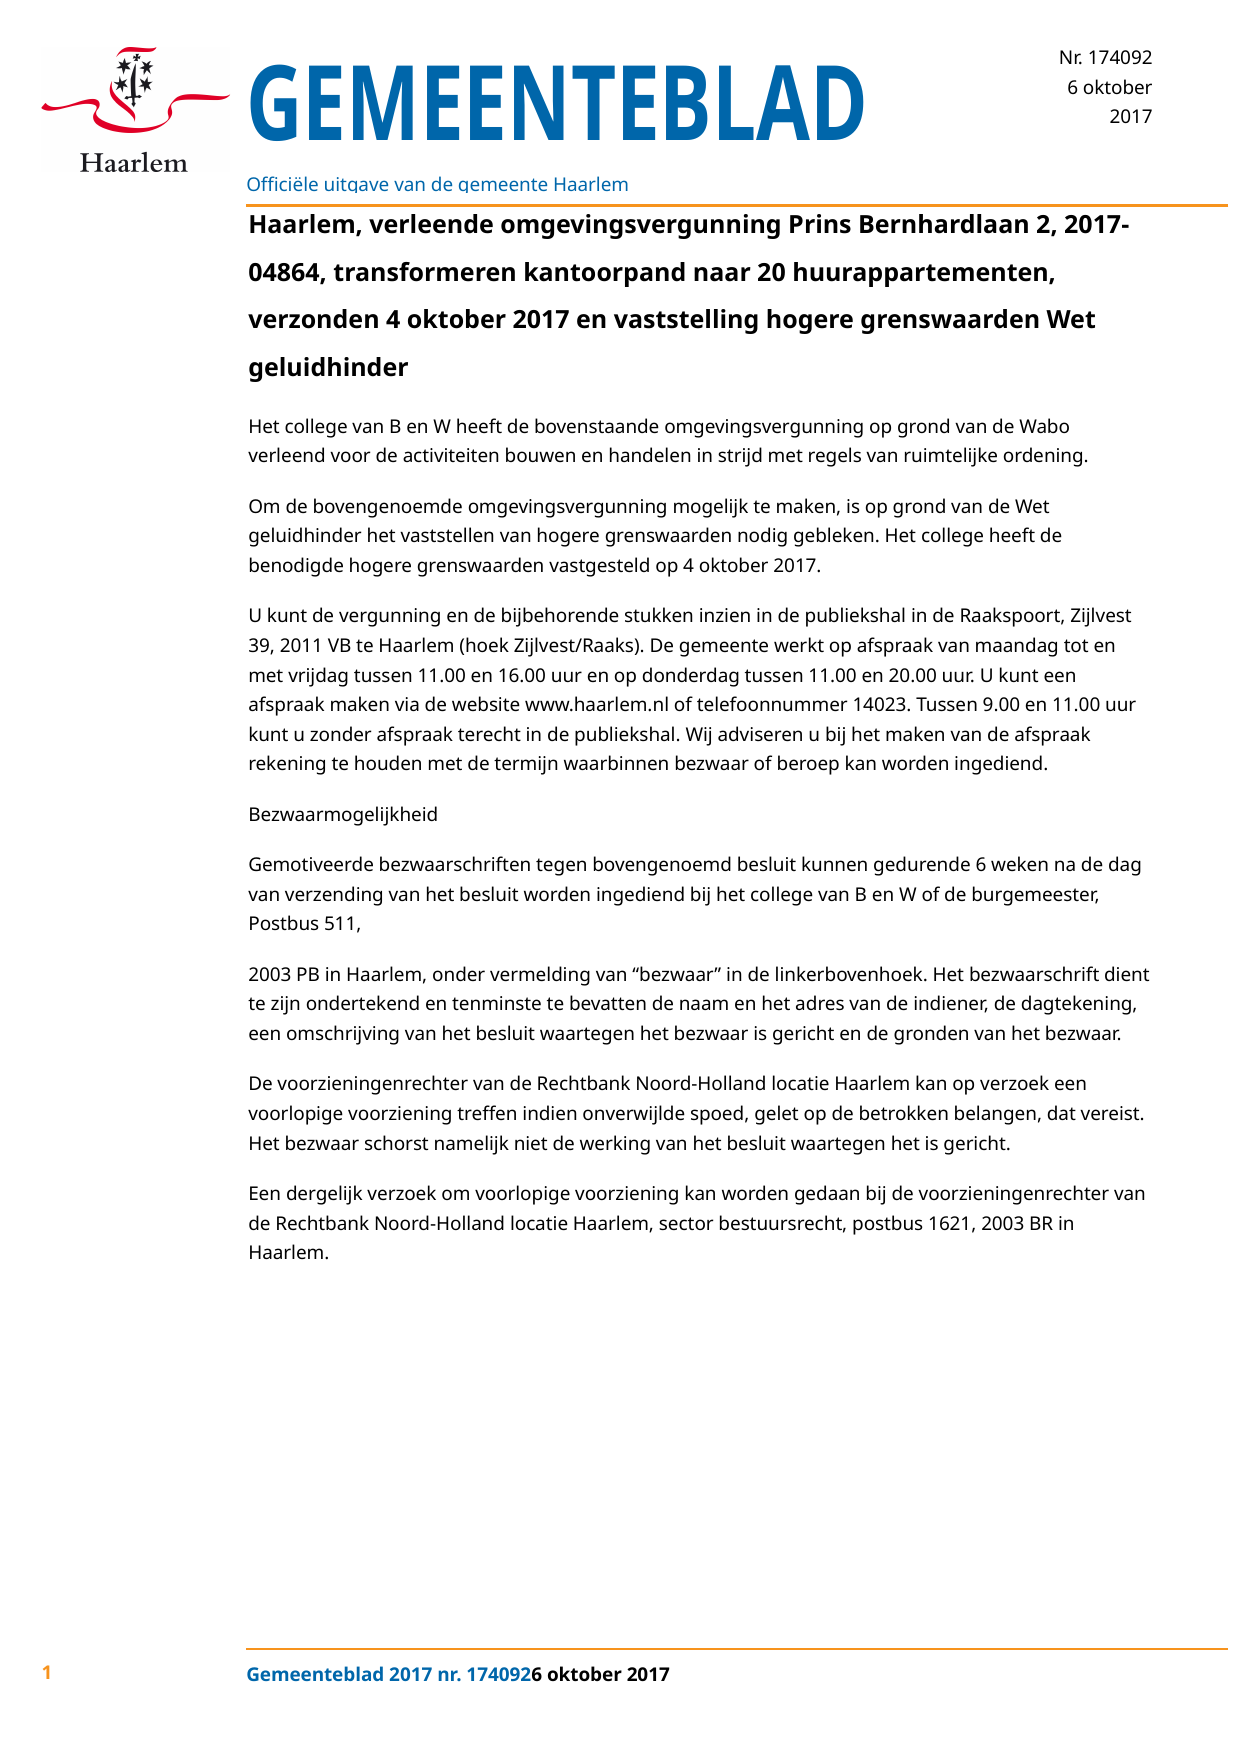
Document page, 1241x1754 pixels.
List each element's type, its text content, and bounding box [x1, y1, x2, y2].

text U kunt de vergunning en de bijbehorende stukken inzien in de publiekshal in de Raakspoort, Zijlvest 39, 2011 VB te Haarlem (hoek Zijlvest/Raaks). De gemeente werkt op afspraak van maandag tot en met vrijdag tussen 11.00 en 16.00 uur en op donderdag tussen 11.00 en 20.00 uur. U kunt een afspraak maken via de website www.haarlem.nl of telefoonnummer 14023. Tussen 9.00 en 11.00 uur kunt u zonder afspraak terecht in de publiekshal. Wij adviseren u bij het maken van de afspraak rekening te houden met de termijn waarbinnen bezwaar of beroep kan worden ingediend. [248, 603, 1152, 776]
text Haarlem, verleende omgevingsvergunning Prins Bernhardlaan 2, 2017-04864, transformeren kantoorpand naar 20 huurappartementen, verzonden 4 oktober 2017 en vaststelling hogere grenswaarden Wet geluidhinder [248, 207, 1152, 384]
text De voorzieningenrechter van de Rechtbank Noord-Holland locatie Haarlem kan op verzoek een voorlopige voorziening treffen indien onverwijlde spoed, gelet op de betrokken belangen, dat vereist. Het bezwaar schorst namelijk niet de werking van het besluit waartegen het is gericht. [248, 1071, 1152, 1156]
text Bezwaarmogelijkheid [248, 801, 1152, 827]
text Gemotiveerde bezwaarschriften tegen bovengenoemd besluit kunnen gedurende 6 weken na de dag van verzending van het besluit worden ingediend bij het college van B en W of de burgemeester, Postbus 511, [248, 851, 1152, 936]
picture [41, 47, 231, 172]
text Het college van B en W heeft de bovenstaande omgevingsvergunning op grond van de Wabo verleend voor de activiteiten bouwen en handelen in strijd met regels van ruimtelijke ordening. [248, 413, 1152, 468]
text Een dergelijk verzoek om voorlopige voorziening kan worden gedaan bij de voorzieningenrechter van de Rechtbank Noord-Holland locatie Haarlem, sector bestuursrecht, postbus 1621, 2003 BR in Haarlem. [248, 1180, 1152, 1265]
text Om de bovengenoemde omgevingsvergunning mogelijk te maken, is op grond van de Wet geluidhinder het vaststellen van hogere grenswaarden nodig gebleken. Het college heeft de benodigde hogere grenswaarden vastgesteld op 4 oktober 2017. [248, 493, 1152, 578]
text 2003 PB in Haarlem, onder vermelding van “bezwaar” in de linkerbovenhoek. Het bezwaarschrift dient te zijn ondertekend en tenminste te bevatten de naam en het adres van de indiener, de dagtekening, een omschrijving van het besluit waartegen het bezwaar is gericht en de gronden van het bezwaar. [248, 961, 1152, 1046]
